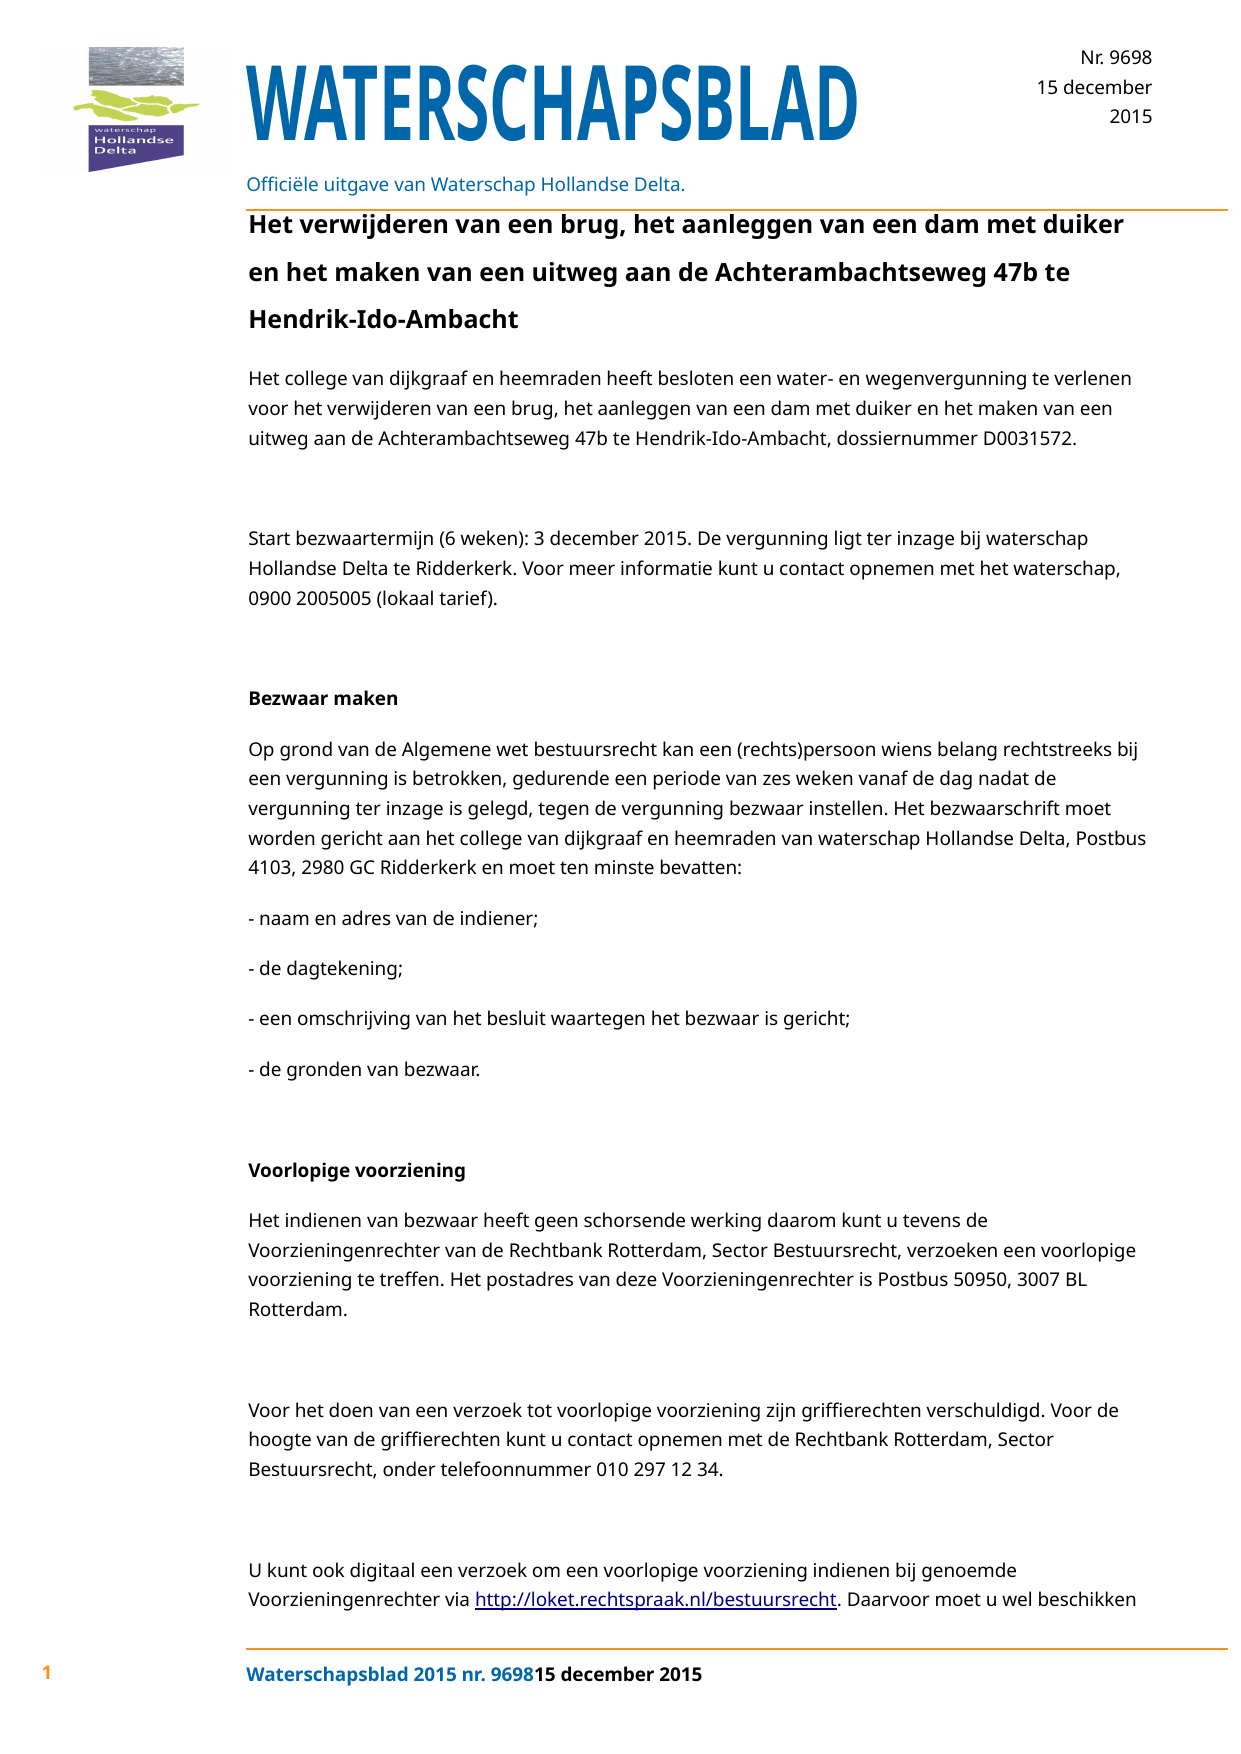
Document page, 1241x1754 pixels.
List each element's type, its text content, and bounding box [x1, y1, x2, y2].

text Bezwaar maken [248, 686, 1152, 711]
text - de gronden van bezwaar. [248, 1056, 1152, 1082]
text Op grond van de Algemene wet bestuursrecht kan een (rechts)persoon wiens belang rechtstreeks bij een vergunning is betrokken, gedurende een periode van zes weken vanaf de dag nadat de vergunning ter inzage is gelegd, tegen de vergunning bezwaar instellen. Het bezwaarschrift moet worden gericht aan het college van dijkgraaf en heemraden van waterschap Hollandse Delta, Postbus 4103, 2980 GC Ridderkerk en moet ten minste bevatten: [248, 736, 1152, 880]
picture [41, 47, 231, 172]
text Voorlopige voorziening [248, 1157, 1152, 1182]
text - een omschrijving van het besluit waartegen het bezwaar is gericht; [248, 1006, 1152, 1031]
text Het indienen van bezwaar heeft geen schorsende werking daarom kunt u tevens de Voorzieningenrechter van de Rechtbank Rotterdam, Sector Bestuursrecht, verzoeken een voorlopige voorziening te treffen. Het postadres van deze Voorzieningenrechter is Postbus 50950, 3007 BL Rotterdam. [248, 1207, 1152, 1322]
text Voor het doen van een verzoek tot voorlopige voorziening zijn griffierechten verschuldigd. Voor de hoogte van de griffierechten kunt u contact opnemen met de Rechtbank Rotterdam, Sector Bestuursrecht, onder telefoonnummer 010 297 12 34. [248, 1397, 1152, 1482]
text - de dagtekening; [248, 955, 1152, 981]
text U kunt ook digitaal een verzoek om een voorlopige voorziening indienen bij genoemde Voorzieningenrechter via http://loket.rechtspraak.nl/bestuursrecht. Daarvoor moet u wel beschikken [248, 1557, 1152, 1612]
text Het college van dijkgraaf en heemraden heeft besloten een water- en wegenvergunning te verlenen voor het verwijderen van een brug, het aanleggen van een dam met duiker en het maken van een uitweg aan de Achterambachtseweg 47b te Hendrik-Ido-Ambacht, dossiernummer D0031572. [248, 366, 1152, 450]
text Het verwijderen van een brug, het aanleggen van een dam met duiker en het maken van een uitweg aan de Achterambachtseweg 47b te Hendrik-Ido-Ambacht [248, 211, 1152, 336]
text - naam en adres van de indiener; [248, 905, 1152, 930]
text Start bezwaartermijn (6 weken): 3 december 2015. De vergunning ligt ter inzage bij waterschap Hollandse Delta te Ridderkerk. Voor meer informatie kunt u contact opnemen met het waterschap, 0900 2005005 (lokaal tarief). [248, 526, 1152, 610]
